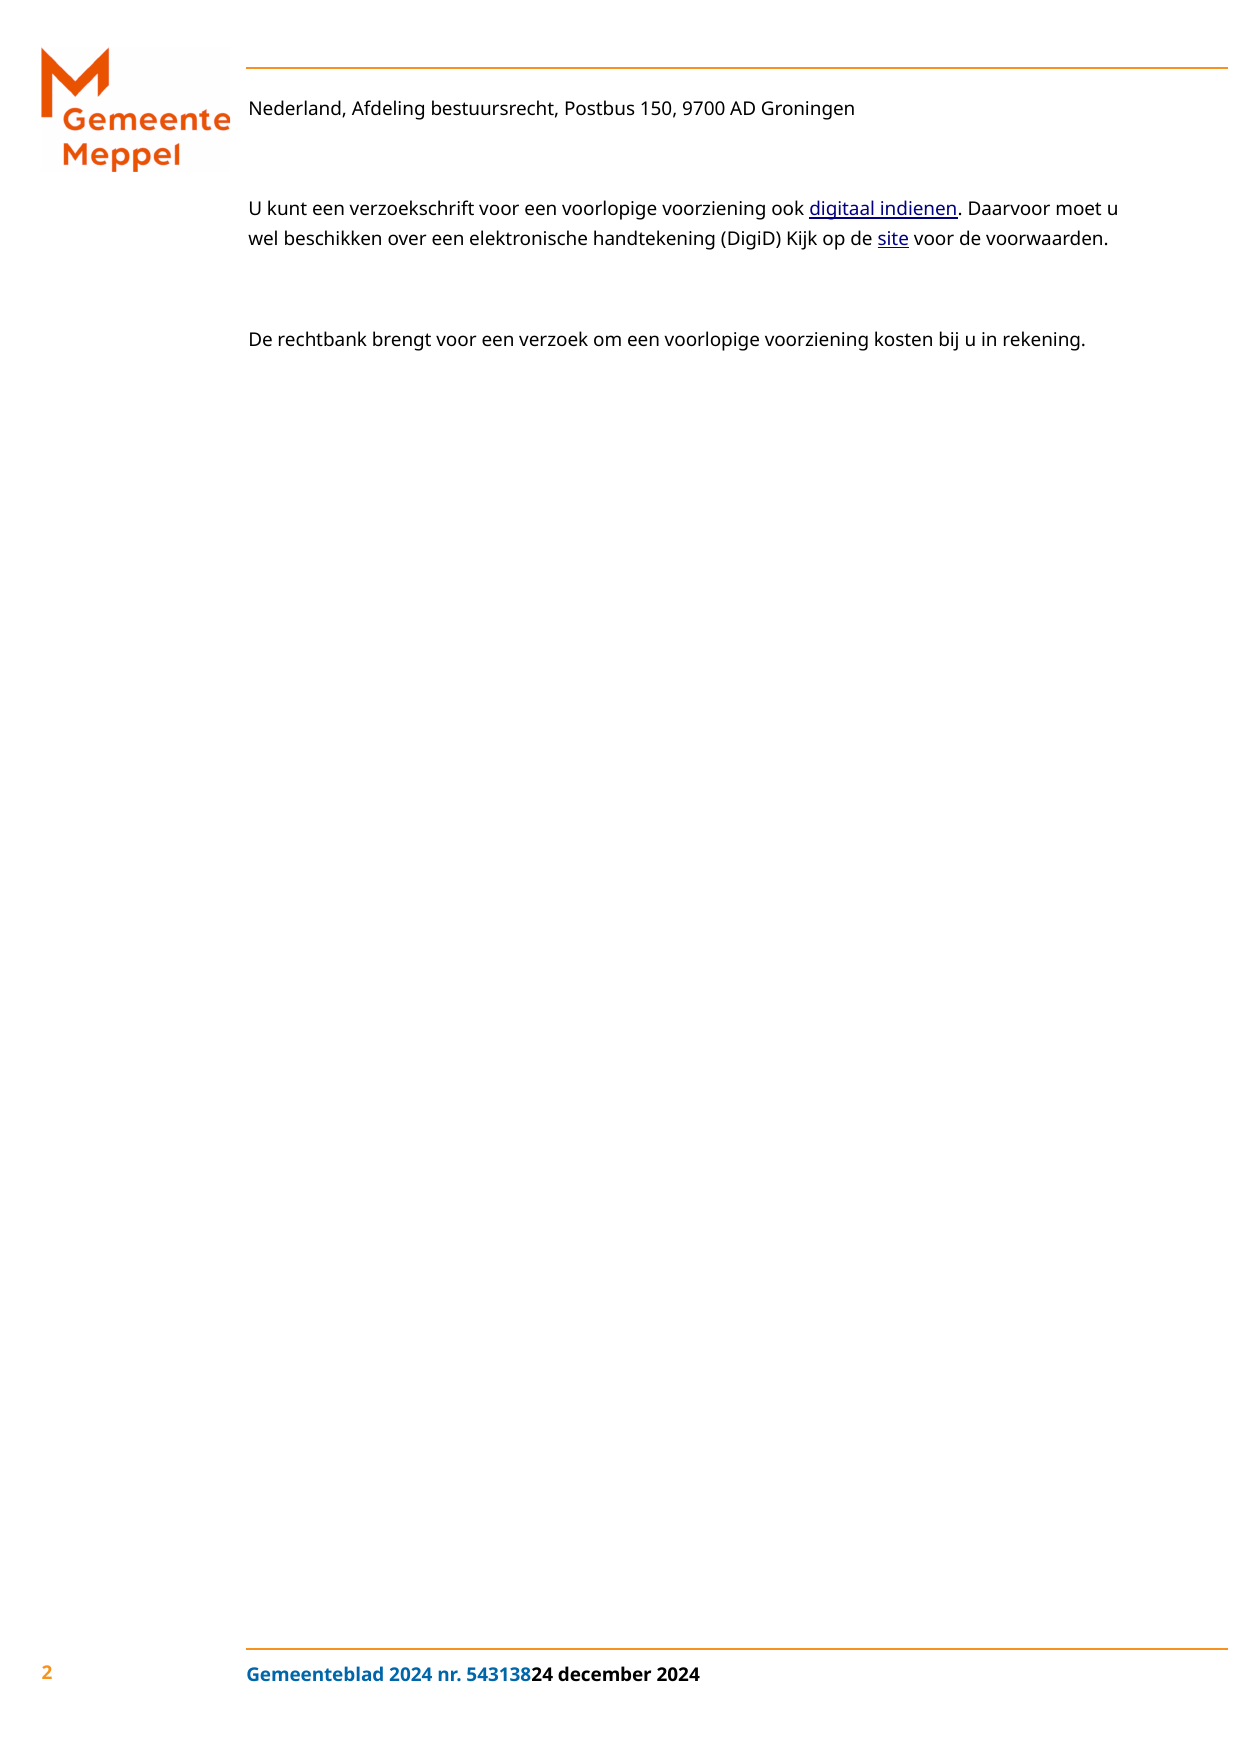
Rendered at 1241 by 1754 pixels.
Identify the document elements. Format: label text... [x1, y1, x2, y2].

text De rechtbank brengt voor een verzoek om een voorlopige voorziening kosten bij u in rekening. [248, 326, 1152, 352]
text Nederland, Afdeling bestuursrecht, Postbus 150, 9700 AD Groningen [248, 95, 1152, 121]
text U kunt een verzoekschrift voor een voorlopige voorziening ook digitaal indienen. Daarvoor moet u wel beschikken over een elektronische handtekening (DigiD) Kijk op de site voor de voorwaarden. [248, 196, 1152, 251]
picture [41, 47, 231, 172]
